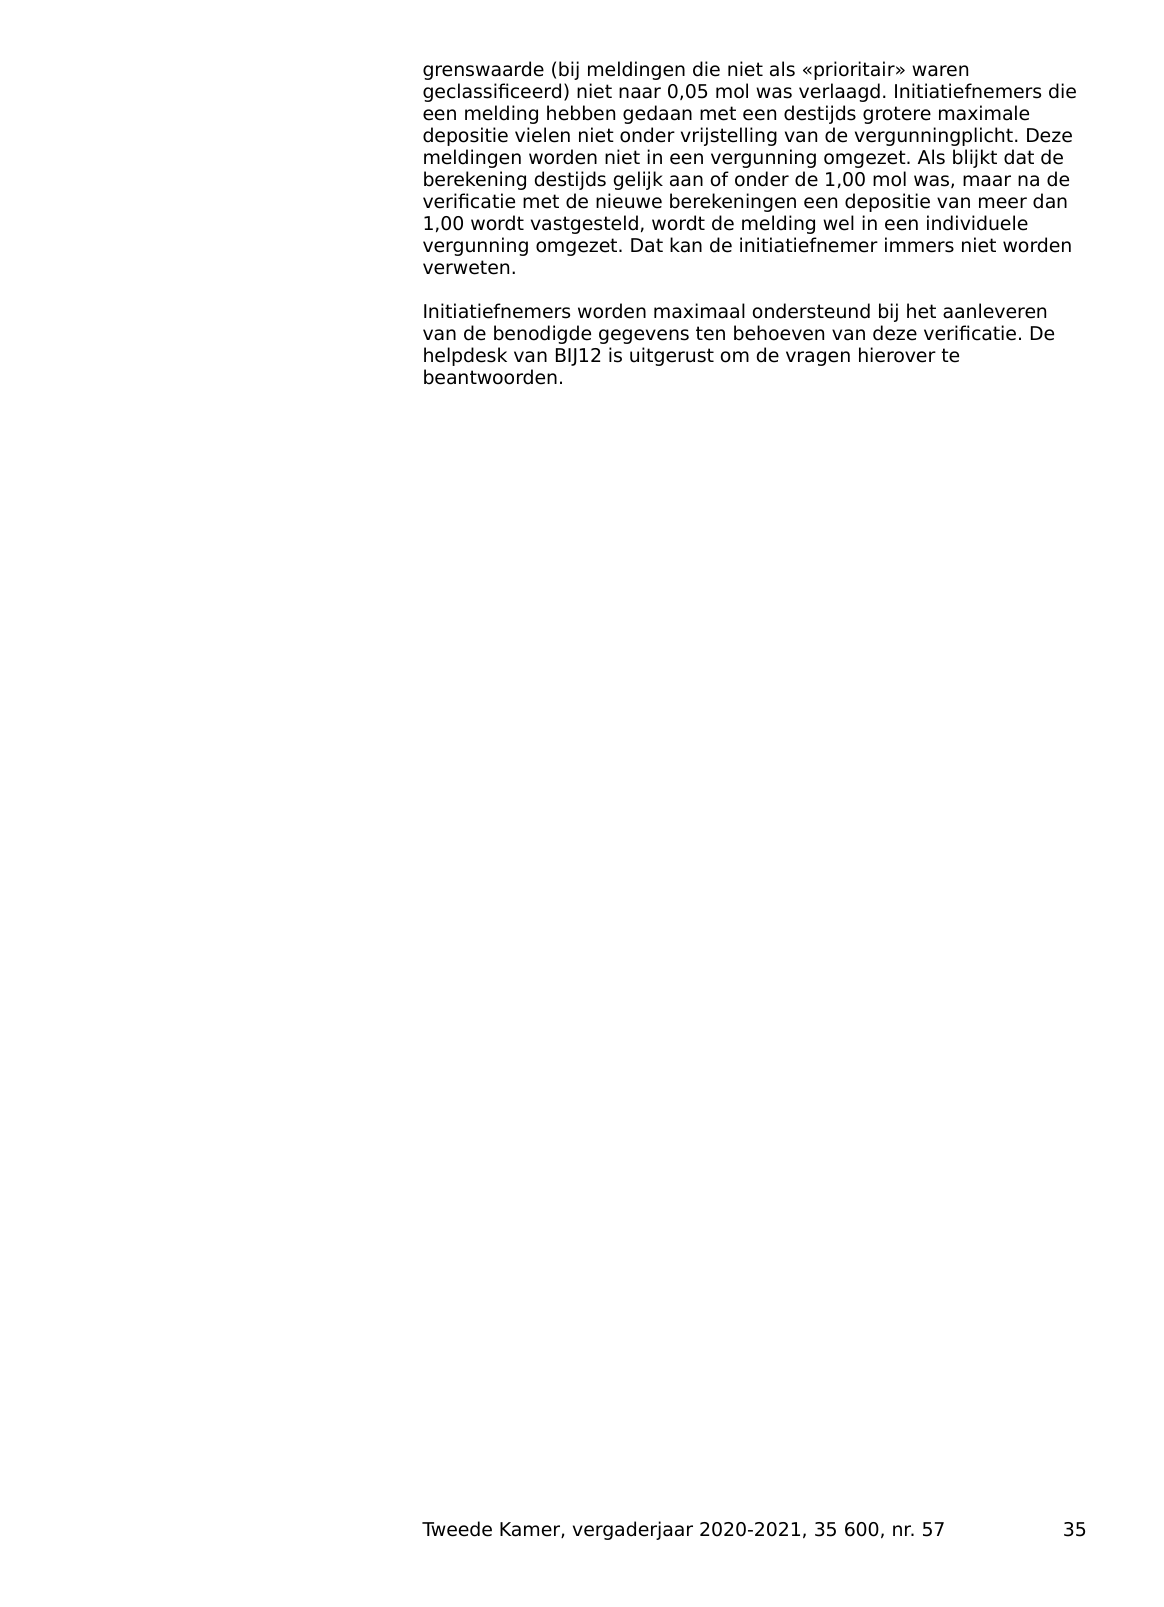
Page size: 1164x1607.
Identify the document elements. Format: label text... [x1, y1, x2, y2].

text grenswaarde (bij meldingen die niet als «prioritair» waren geclassificeerd) niet naar 0,05 mol was verlaagd. Initiatiefnemers die een melding hebben gedaan met een destijds grotere maximale depositie vielen niet onder vrijstelling van de vergunningplicht. Deze meldingen worden niet in een vergunning omgezet. Als blijkt dat de berekening destijds gelijk aan of onder de 1,00 mol was, maar na de verificatie met de nieuwe berekeningen een depositie van meer dan 1,00 wordt vastgesteld, wordt de melding wel in een individuele vergunning omgezet. Dat kan de initiatiefnemer immers niet worden verweten. [422, 59, 1087, 279]
text Initiatiefnemers worden maximaal ondersteund bij het aanleveren van de benodigde gegevens ten behoeven van deze verificatie. De helpdesk van BIJ12 is uitgerust om de vragen hierover te beantwoorden. [422, 301, 1087, 389]
